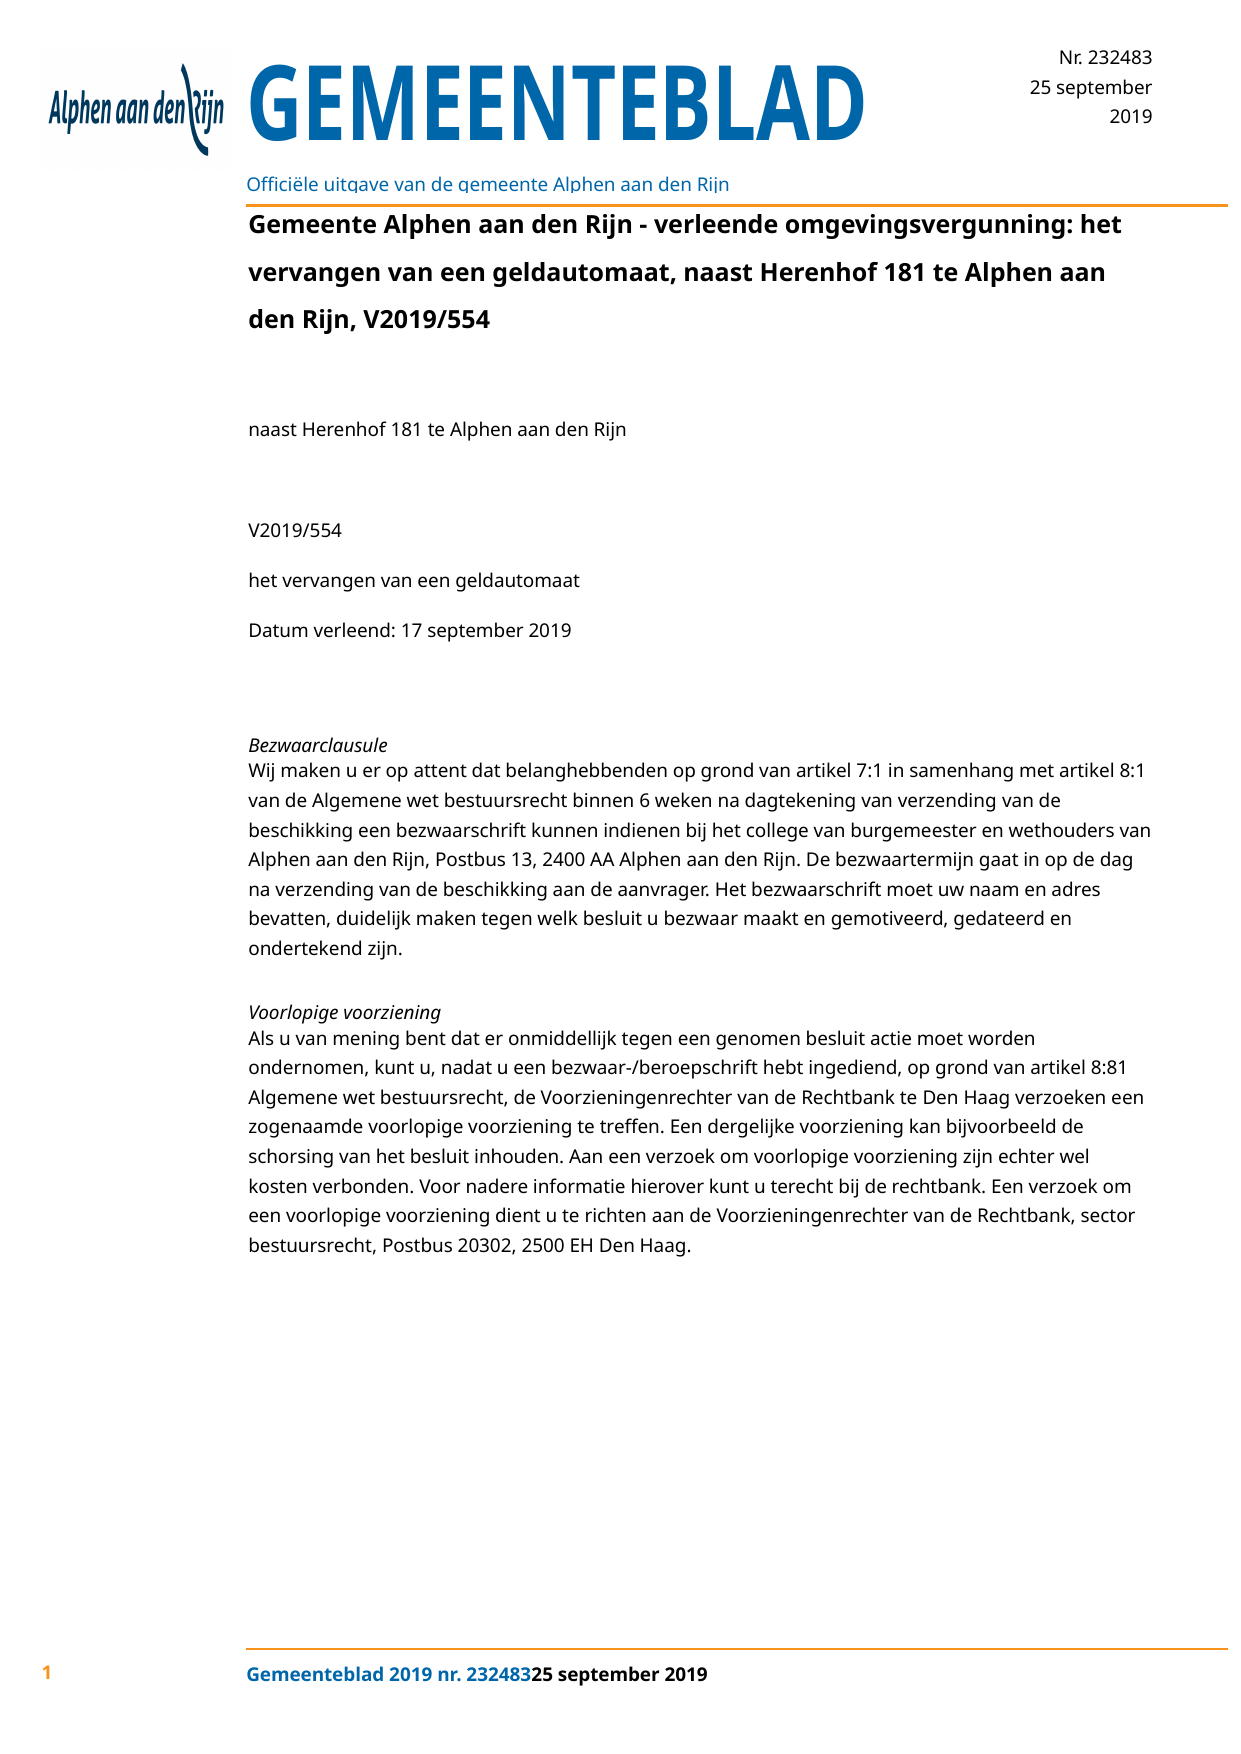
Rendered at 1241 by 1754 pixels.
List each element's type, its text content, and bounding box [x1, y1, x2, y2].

text Gemeente Alphen aan den Rijn - verleende omgevingsvergunning: het vervangen van een geldautomaat, naast Herenhof 181 te Alphen aan den Rijn, V2019/554 [248, 207, 1152, 336]
text Wij maken u er op attent dat belanghebbenden op grond van artikel 7:1 in samenhang met artikel 8:1 van de Algemene wet bestuursrecht binnen 6 weken na dagtekening van verzending van de beschikking een bezwaarschrift kunnen indienen bij het college van burgemeester en wethouders van Alphen aan den Rijn, Postbus 13, 2400 AA Alphen aan den Rijn. De bezwaartermijn gaat in op de dag na verzending van de beschikking aan de aanvrager. Het bezwaarschrift moet uw naam en adres bevatten, duidelijk maken tegen welk besluit u bezwaar maakt en gemotiveerd, gedateerd en ondertekend zijn. [248, 758, 1152, 961]
text Voorlopige voorziening [248, 999, 1152, 1025]
text Als u van mening bent dat er onmiddellijk tegen een genomen besluit actie moet worden ondernomen, kunt u, nadat u een bezwaar-/beroepschrift hebt ingediend, op grond van artikel 8:81 Algemene wet bestuursrecht, de Voorzieningenrechter van de Rechtbank te Den Haag verzoeken een zogenaamde voorlopige voorziening te treffen. Een dergelijke voorziening kan bijvoorbeeld de schorsing van het besluit inhouden. Aan een verzoek om voorlopige voorziening zijn echter wel kosten verbonden. Voor nadere informatie hierover kunt u terecht bij de rechtbank. Een verzoek om een voorlopige voorziening dient u te richten aan de Voorzieningenrechter van de Rechtbank, sector bestuursrecht, Postbus 20302, 2500 EH Den Haag. [248, 1025, 1152, 1258]
text V2019/554 [248, 517, 1152, 542]
text naast Herenhof 181 te Alphen aan den Rijn [248, 416, 1152, 442]
picture [41, 47, 231, 172]
text het vervangen van een geldautomaat [248, 567, 1152, 593]
text Datum verleend: 17 september 2019 [248, 618, 1152, 643]
text Bezwaarclausule [248, 732, 1152, 758]
